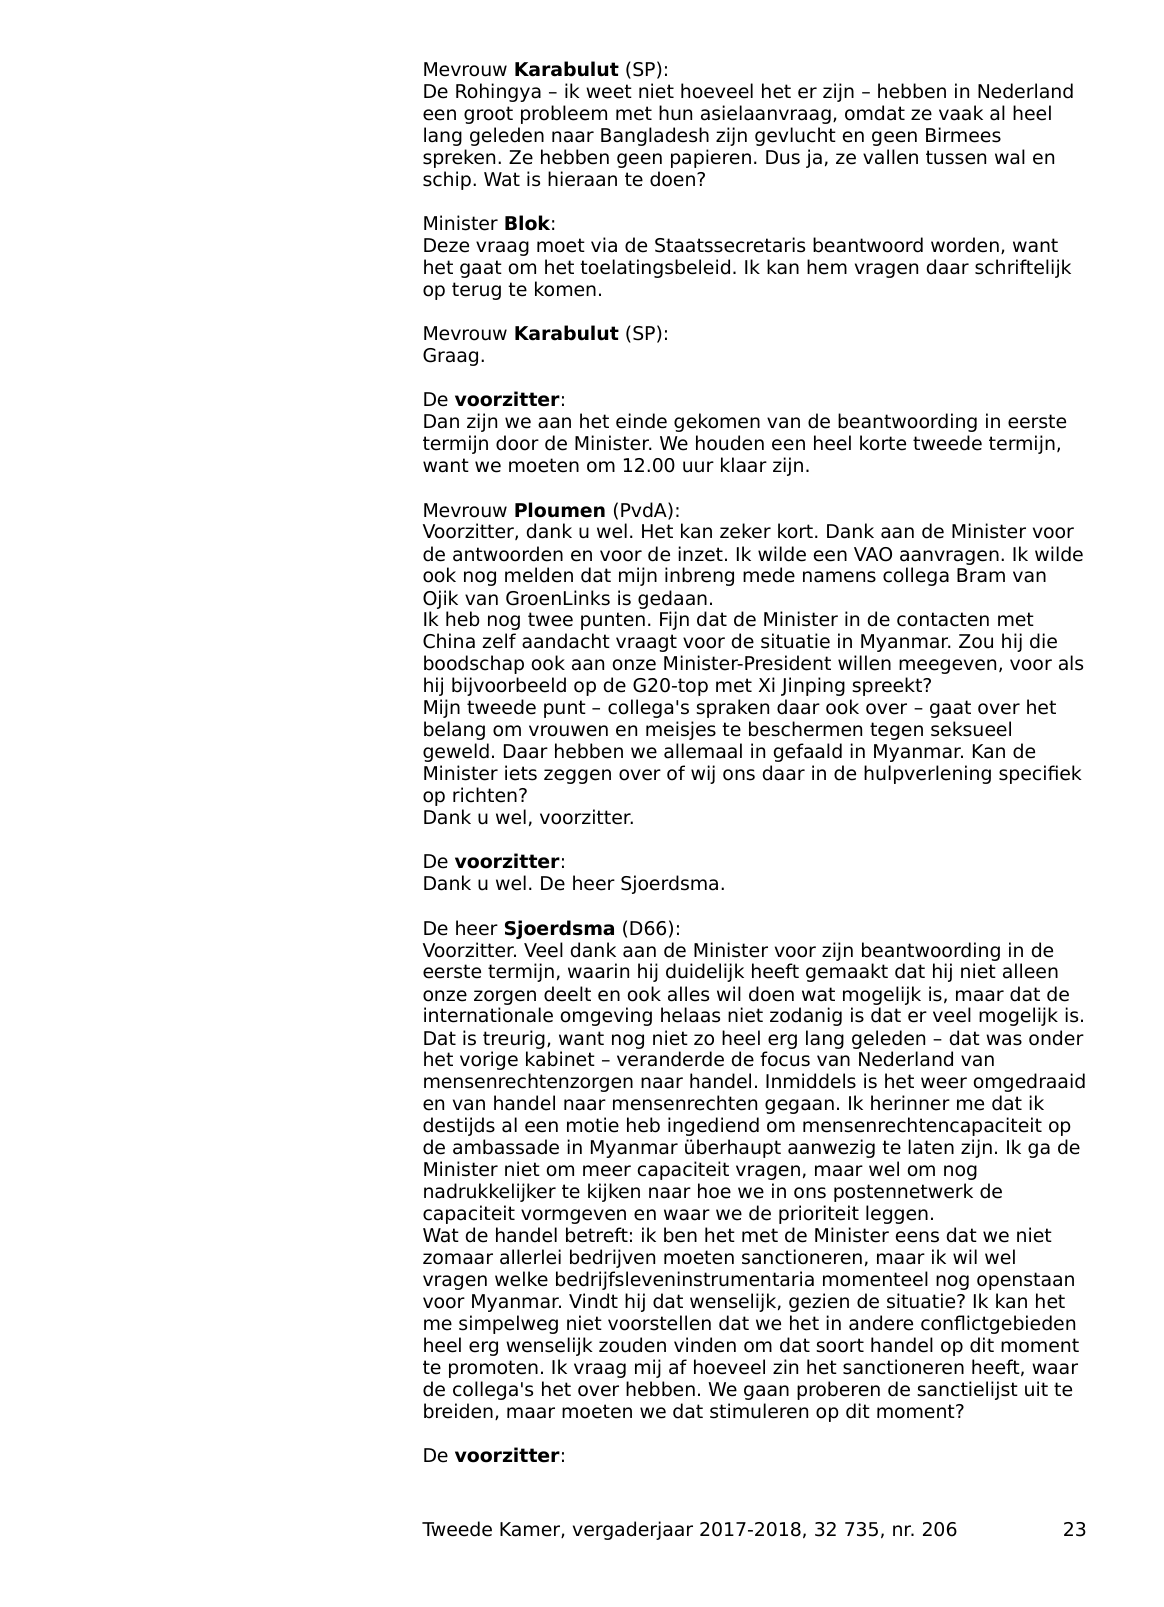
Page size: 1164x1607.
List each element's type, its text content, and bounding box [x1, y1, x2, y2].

text De voorzitter: [422, 1445, 1087, 1467]
text Minister Blok: [422, 213, 1087, 235]
text Ik heb nog twee punten. Fijn dat de Minister in de contacten met China zelf aandacht vraagt voor de situatie in Myanmar. Zou hij die boodschap ook aan onze Minister-President willen meegeven, voor als hij bijvoorbeeld op de G20-top met Xi Jinping spreekt? [422, 609, 1087, 697]
text Wat de handel betreft: ik ben het met de Minister eens dat we niet zomaar allerlei bedrijven moeten sanctioneren, maar ik wil wel vragen welke bedrijfsleveninstrumentaria momenteel nog openstaan voor Myanmar. Vindt hij dat wenselijk, gezien de situatie? Ik kan het me simpelweg niet voorstellen dat we het in andere conflictgebieden heel erg wenselijk zouden vinden om dat soort handel op dit moment te promoten. Ik vraag mij af hoeveel zin het sanctioneren heeft, waar de collega's het over hebben. We gaan proberen de sanctielijst uit te breiden, maar moeten we dat stimuleren op dit moment? [422, 1225, 1087, 1423]
text Dank u wel. De heer Sjoerdsma. [422, 873, 1087, 895]
text Voorzitter. Veel dank aan de Minister voor zijn beantwoording in de eerste termijn, waarin hij duidelijk heeft gemaakt dat hij niet alleen onze zorgen deelt en ook alles wil doen wat mogelijk is, maar dat de internationale omgeving helaas niet zodanig is dat er veel mogelijk is. Dat is treurig, want nog niet zo heel erg lang geleden – dat was onder het vorige kabinet – veranderde de focus van Nederland van mensenrechtenzorgen naar handel. Inmiddels is het weer omgedraaid en van handel naar mensenrechten gegaan. Ik herinner me dat ik destijds al een motie heb ingediend om mensenrechtencapaciteit op de ambassade in Myanmar überhaupt aanwezig te laten zijn. Ik ga de Minister niet om meer capaciteit vragen, maar wel om nog nadrukkelijker te kijken naar hoe we in ons postennetwerk de capaciteit vormgeven en waar we de prioriteit leggen. [422, 939, 1087, 1225]
text Dan zijn we aan het einde gekomen van de beantwoording in eerste termijn door de Minister. We houden een heel korte tweede termijn, want we moeten om 12.00 uur klaar zijn. [422, 411, 1087, 477]
text Dank u wel, voorzitter. [422, 807, 1087, 829]
text Mevrouw Ploumen (PvdA): [422, 499, 1087, 521]
text De voorzitter: [422, 389, 1087, 411]
text De Rohingya – ik weet niet hoeveel het er zijn – hebben in Nederland een groot probleem met hun asielaanvraag, omdat ze vaak al heel lang geleden naar Bangladesh zijn gevlucht en geen Birmees spreken. Ze hebben geen papieren. Dus ja, ze vallen tussen wal en schip. Wat is hieraan te doen? [422, 81, 1087, 191]
text Deze vraag moet via de Staatssecretaris beantwoord worden, want het gaat om het toelatingsbeleid. Ik kan hem vragen daar schriftelijk op terug te komen. [422, 235, 1087, 301]
text Mijn tweede punt – collega's spraken daar ook over – gaat over het belang om vrouwen en meisjes te beschermen tegen seksueel geweld. Daar hebben we allemaal in gefaald in Myanmar. Kan de Minister iets zeggen over of wij ons daar in de hulpverlening specifiek op richten? [422, 697, 1087, 807]
text Mevrouw Karabulut (SP): [422, 59, 1087, 81]
text De voorzitter: [422, 851, 1087, 873]
text Voorzitter, dank u wel. Het kan zeker kort. Dank aan de Minister voor de antwoorden en voor de inzet. Ik wilde een VAO aanvragen. Ik wilde ook nog melden dat mijn inbreng mede namens collega Bram van Ojik van GroenLinks is gedaan. [422, 521, 1087, 609]
text Graag. [422, 345, 1087, 367]
text De heer Sjoerdsma (D66): [422, 917, 1087, 939]
text Mevrouw Karabulut (SP): [422, 323, 1087, 345]
